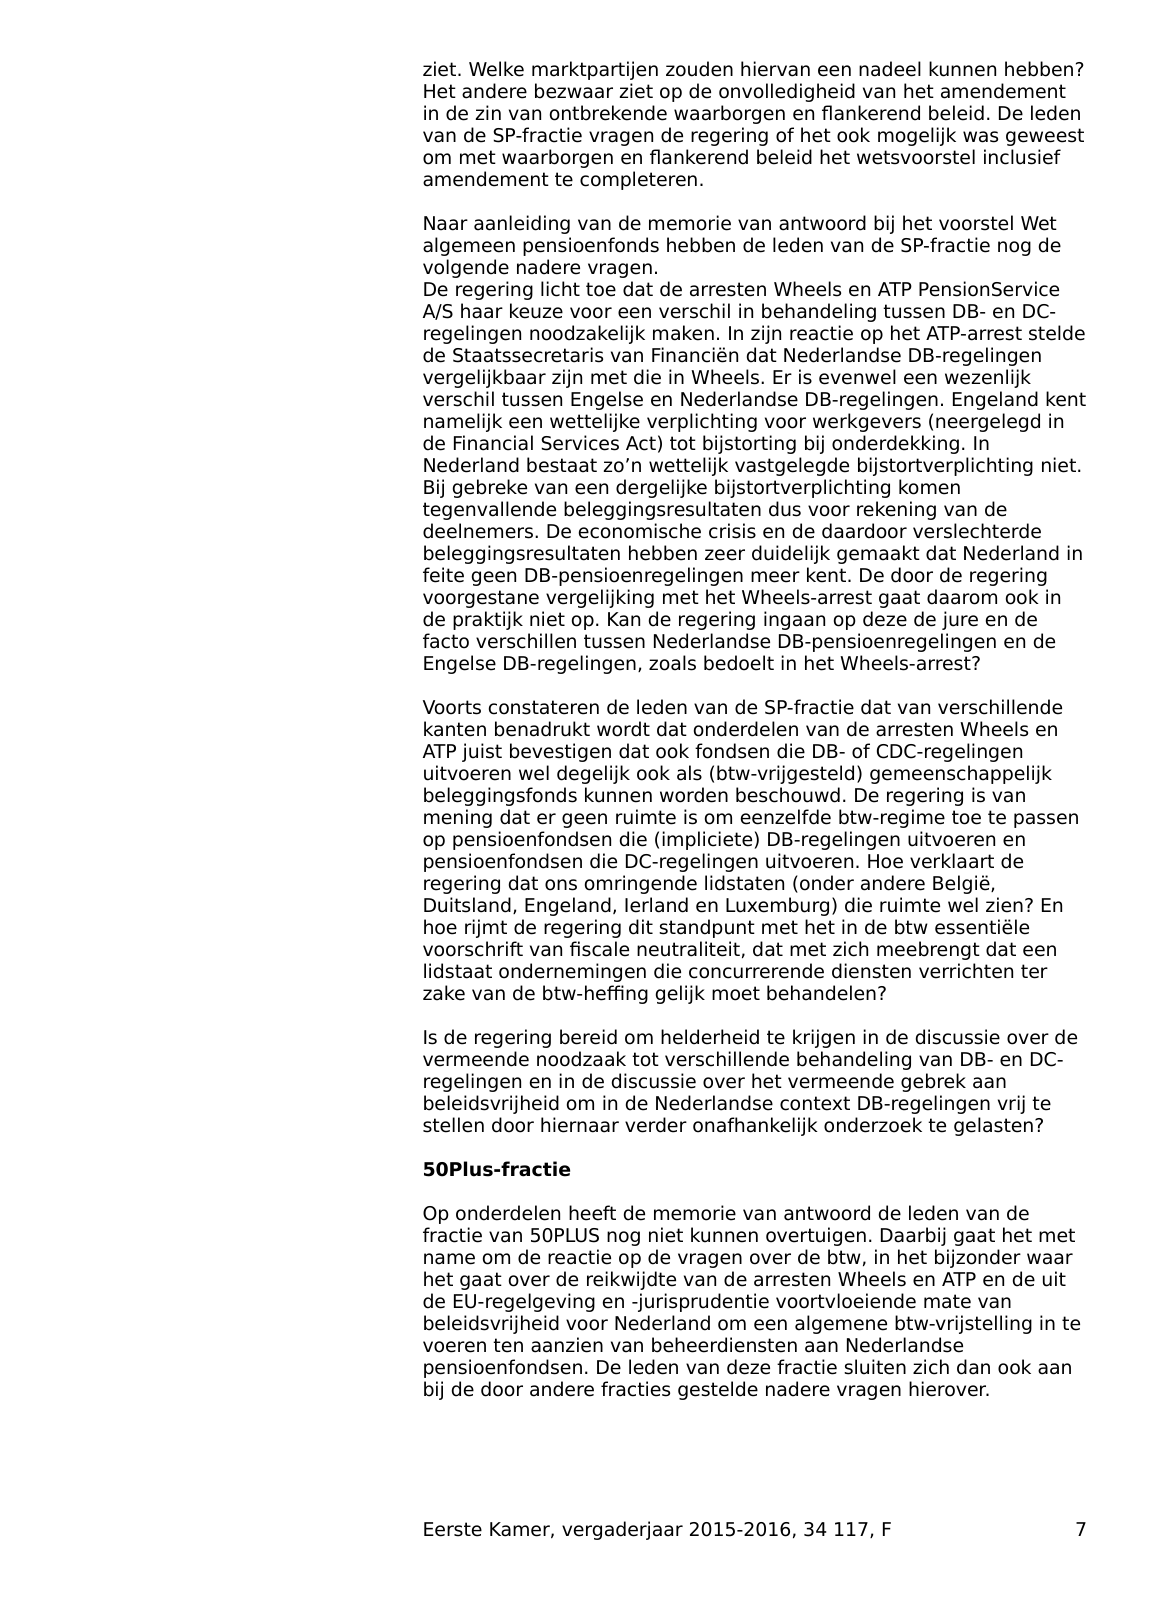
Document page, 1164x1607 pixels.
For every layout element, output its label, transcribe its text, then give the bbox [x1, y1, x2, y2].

text De regering licht toe dat de arresten Wheels en ATP PensionService A/S haar keuze voor een verschil in behandeling tussen DB- en DC-regelingen noodzakelijk maken. In zijn reactie op het ATP-arrest stelde de Staatssecretaris van Financiën dat Nederlandse DB-regelingen vergelijkbaar zijn met die in Wheels. Er is evenwel een wezenlijk verschil tussen Engelse en Nederlandse DB-regelingen. Engeland kent namelijk een wettelijke verplichting voor werkgevers (neergelegd in de Financial Services Act) tot bijstorting bij onderdekking. In Nederland bestaat zo’n wettelijk vastgelegde bijstortverplichting niet. Bij gebreke van een dergelijke bijstortverplichting komen tegenvallende beleggingsresultaten dus voor rekening van de deelnemers. De economische crisis en de daardoor verslechterde beleggingsresultaten hebben zeer duidelijk gemaakt dat Nederland in feite geen DB-pensioenregelingen meer kent. De door de regering voorgestane vergelijking met het Wheels-arrest gaat daarom ook in de praktijk niet op. Kan de regering ingaan op deze de jure en de facto verschillen tussen Nederlandse DB-pensioenregelingen en de Engelse DB-regelingen, zoals bedoelt in het Wheels-arrest? [422, 279, 1087, 675]
text Op onderdelen heeft de memorie van antwoord de leden van de fractie van 50PLUS nog niet kunnen overtuigen. Daarbij gaat het met name om de reactie op de vragen over de btw, in het bijzonder waar het gaat over de reikwijdte van de arresten Wheels en ATP en de uit de EU-regelgeving en -jurisprudentie voortvloeiende mate van beleidsvrijheid voor Nederland om een algemene btw-vrijstelling in te voeren ten aanzien van beheerdiensten aan Nederlandse pensioenfondsen. De leden van deze fractie sluiten zich dan ook aan bij de door andere fracties gestelde nadere vragen hierover. [422, 1203, 1087, 1401]
subtitle 50Plus-fractie [422, 1159, 1087, 1181]
text Voorts constateren de leden van de SP-fractie dat van verschillende kanten benadrukt wordt dat onderdelen van de arresten Wheels en ATP juist bevestigen dat ook fondsen die DB- of CDC-regelingen uitvoeren wel degelijk ook als (btw-vrijgesteld) gemeenschappelijk beleggingsfonds kunnen worden beschouwd. De regering is van mening dat er geen ruimte is om eenzelfde btw-regime toe te passen op pensioenfondsen die (impliciete) DB-regelingen uitvoeren en pensioenfondsen die DC-regelingen uitvoeren. Hoe verklaart de regering dat ons omringende lidstaten (onder andere België, Duitsland, Engeland, Ierland en Luxemburg) die ruimte wel zien? En hoe rijmt de regering dit standpunt met het in de btw essentiële voorschrift van fiscale neutraliteit, dat met zich meebrengt dat een lidstaat ondernemingen die concurrerende diensten verrichten ter zake van de btw-heffing gelijk moet behandelen? [422, 697, 1087, 1004]
text Naar aanleiding van de memorie van antwoord bij het voorstel Wet algemeen pensioenfonds hebben de leden van de SP-fractie nog de volgende nadere vragen. [422, 213, 1087, 279]
text ziet. Welke marktpartijen zouden hiervan een nadeel kunnen hebben? Het andere bezwaar ziet op de onvolledigheid van het amendement in de zin van ontbrekende waarborgen en flankerend beleid. De leden van de SP-fractie vragen de regering of het ook mogelijk was geweest om met waarborgen en flankerend beleid het wetsvoorstel inclusief amendement te completeren. [422, 59, 1087, 191]
text Is de regering bereid om helderheid te krijgen in de discussie over de vermeende noodzaak tot verschillende behandeling van DB- en DC-regelingen en in de discussie over het vermeende gebrek aan beleidsvrijheid om in de Nederlandse context DB-regelingen vrij te stellen door hiernaar verder onafhankelijk onderzoek te gelasten? [422, 1027, 1087, 1137]
